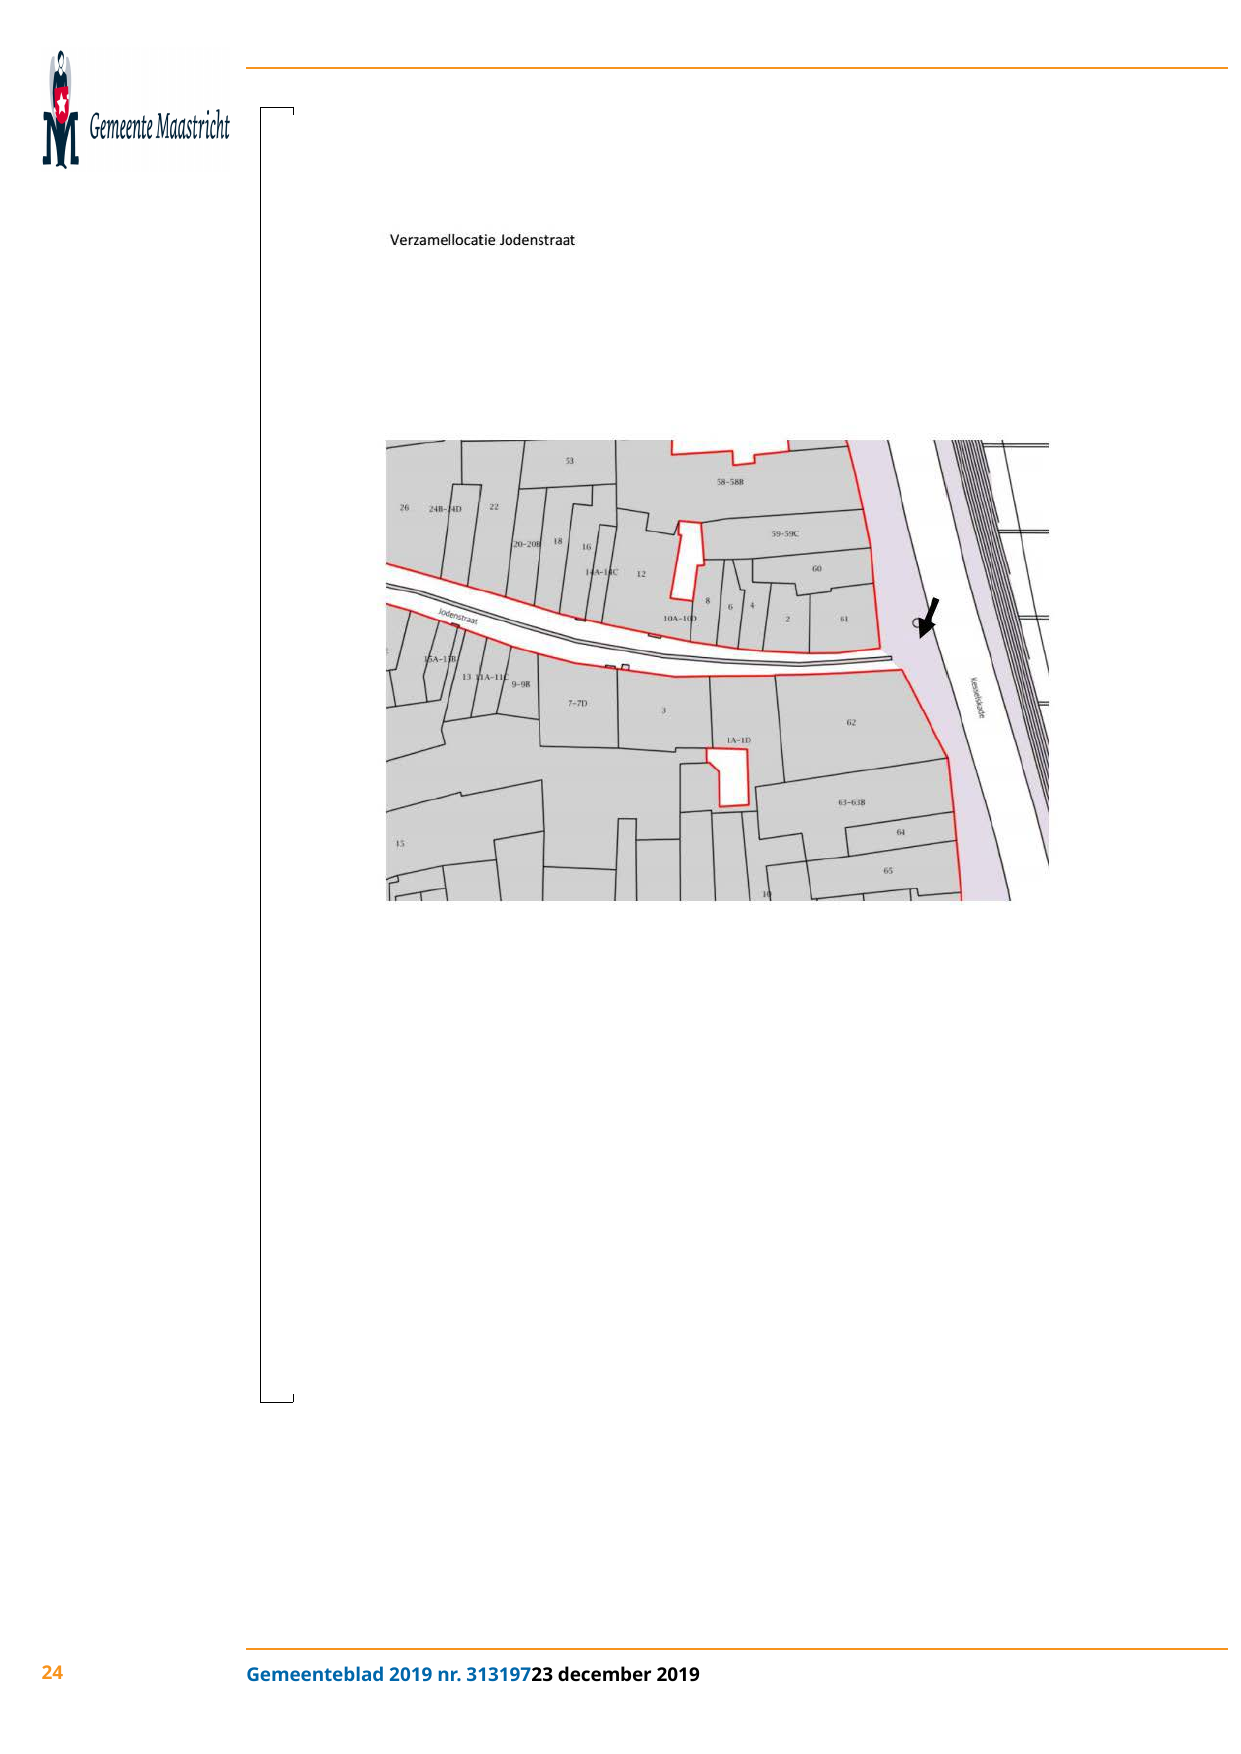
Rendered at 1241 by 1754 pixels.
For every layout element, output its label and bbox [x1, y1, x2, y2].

picture [268, 115, 1173, 1394]
picture [41, 47, 231, 172]
